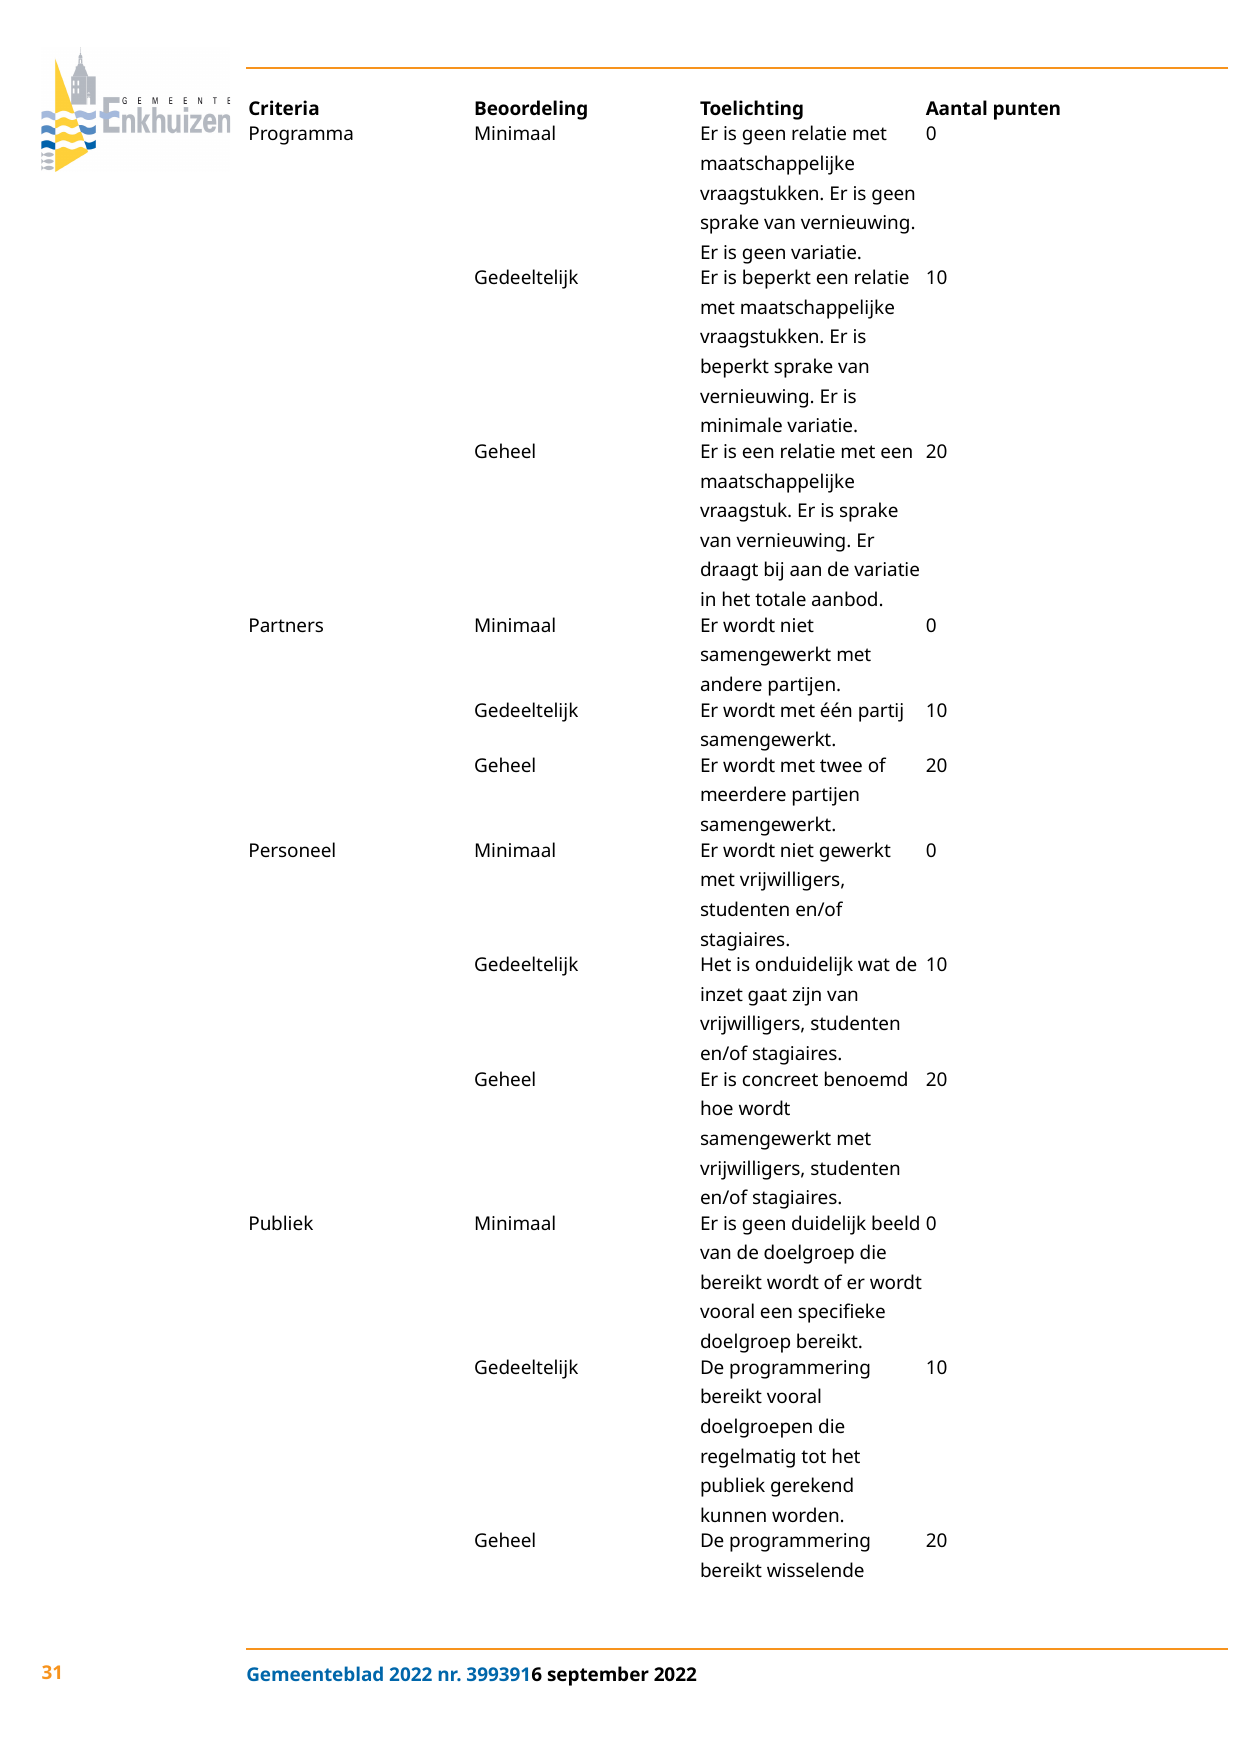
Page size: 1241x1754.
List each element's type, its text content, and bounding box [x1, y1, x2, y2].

table_cell 10 [926, 1354, 1152, 1528]
table_cell Er wordt met twee of meerdere partijen samengewerkt. [700, 752, 926, 837]
table_cell 10 [926, 697, 1152, 752]
table_cell 0 [926, 612, 1152, 697]
table_cell 0 [926, 1210, 1152, 1354]
table_cell Minimaal [474, 837, 700, 951]
table_cell Gedeeltelijk [474, 951, 700, 1066]
table_cell 10 [926, 951, 1152, 1066]
table_cell 20 [926, 438, 1152, 612]
table_header Toelichting [700, 95, 926, 121]
table_cell Personeel [248, 837, 474, 1210]
table_cell Er wordt met één partij samengewerkt. [700, 697, 926, 752]
table_cell Er wordt niet gewerkt met vrijwilligers, studenten en/of stagiaires. [700, 837, 926, 951]
table_cell 20 [926, 752, 1152, 837]
table_cell Minimaal [474, 1210, 700, 1354]
table_header Beoordeling [474, 95, 700, 121]
table_cell Programma [248, 121, 474, 612]
table_cell 20 [926, 1528, 1152, 1583]
table_cell Minimaal [474, 612, 700, 697]
table_cell Gedeeltelijk [474, 1354, 700, 1528]
table_header Aantal punten [926, 95, 1152, 121]
table_cell De programmering bereikt wisselende [700, 1528, 926, 1583]
table_cell Minimaal [474, 121, 700, 264]
table_header Criteria [248, 95, 474, 121]
table_cell Geheel [474, 1066, 700, 1210]
table_cell Er is concreet benoemd hoe wordt samengewerkt met vrijwilligers, studenten en/of stagiaires. [700, 1066, 926, 1210]
table_cell 0 [926, 837, 1152, 951]
table_cell De programmering bereikt vooral doelgroepen die regelmatig tot het publiek gerekend kunnen worden. [700, 1354, 926, 1528]
table_cell Gedeeltelijk [474, 265, 700, 438]
table_cell Partners [248, 612, 474, 837]
table_cell Gedeeltelijk [474, 697, 700, 752]
table_cell Publiek [248, 1210, 474, 1583]
picture [41, 47, 231, 172]
table_cell Er is geen duidelijk beeld van de doelgroep die bereikt wordt of er wordt vooral een specifieke doelgroep bereikt. [700, 1210, 926, 1354]
table_cell 0 [926, 121, 1152, 264]
table_cell Er is geen relatie met maatschappelijke vraagstukken. Er is geen sprake van vernieuwing. Er is geen variatie. [700, 121, 926, 264]
table_cell Er is een relatie met een maatschappelijke vraagstuk. Er is sprake van vernieuwing. Er draagt bij aan de variatie in het totale aanbod. [700, 438, 926, 612]
table_cell Geheel [474, 438, 700, 612]
table_cell Geheel [474, 752, 700, 837]
table_cell 10 [926, 265, 1152, 438]
table_cell Er wordt niet samengewerkt met andere partijen. [700, 612, 926, 697]
table_cell Het is onduidelijk wat de inzet gaat zijn van vrijwilligers, studenten en/of stagiaires. [700, 951, 926, 1066]
table_cell 20 [926, 1066, 1152, 1210]
table_cell Er is beperkt een relatie met maatschappelijke vraagstukken. Er is beperkt sprake van vernieuwing. Er is minimale variatie. [700, 265, 926, 438]
table_cell Geheel [474, 1528, 700, 1583]
